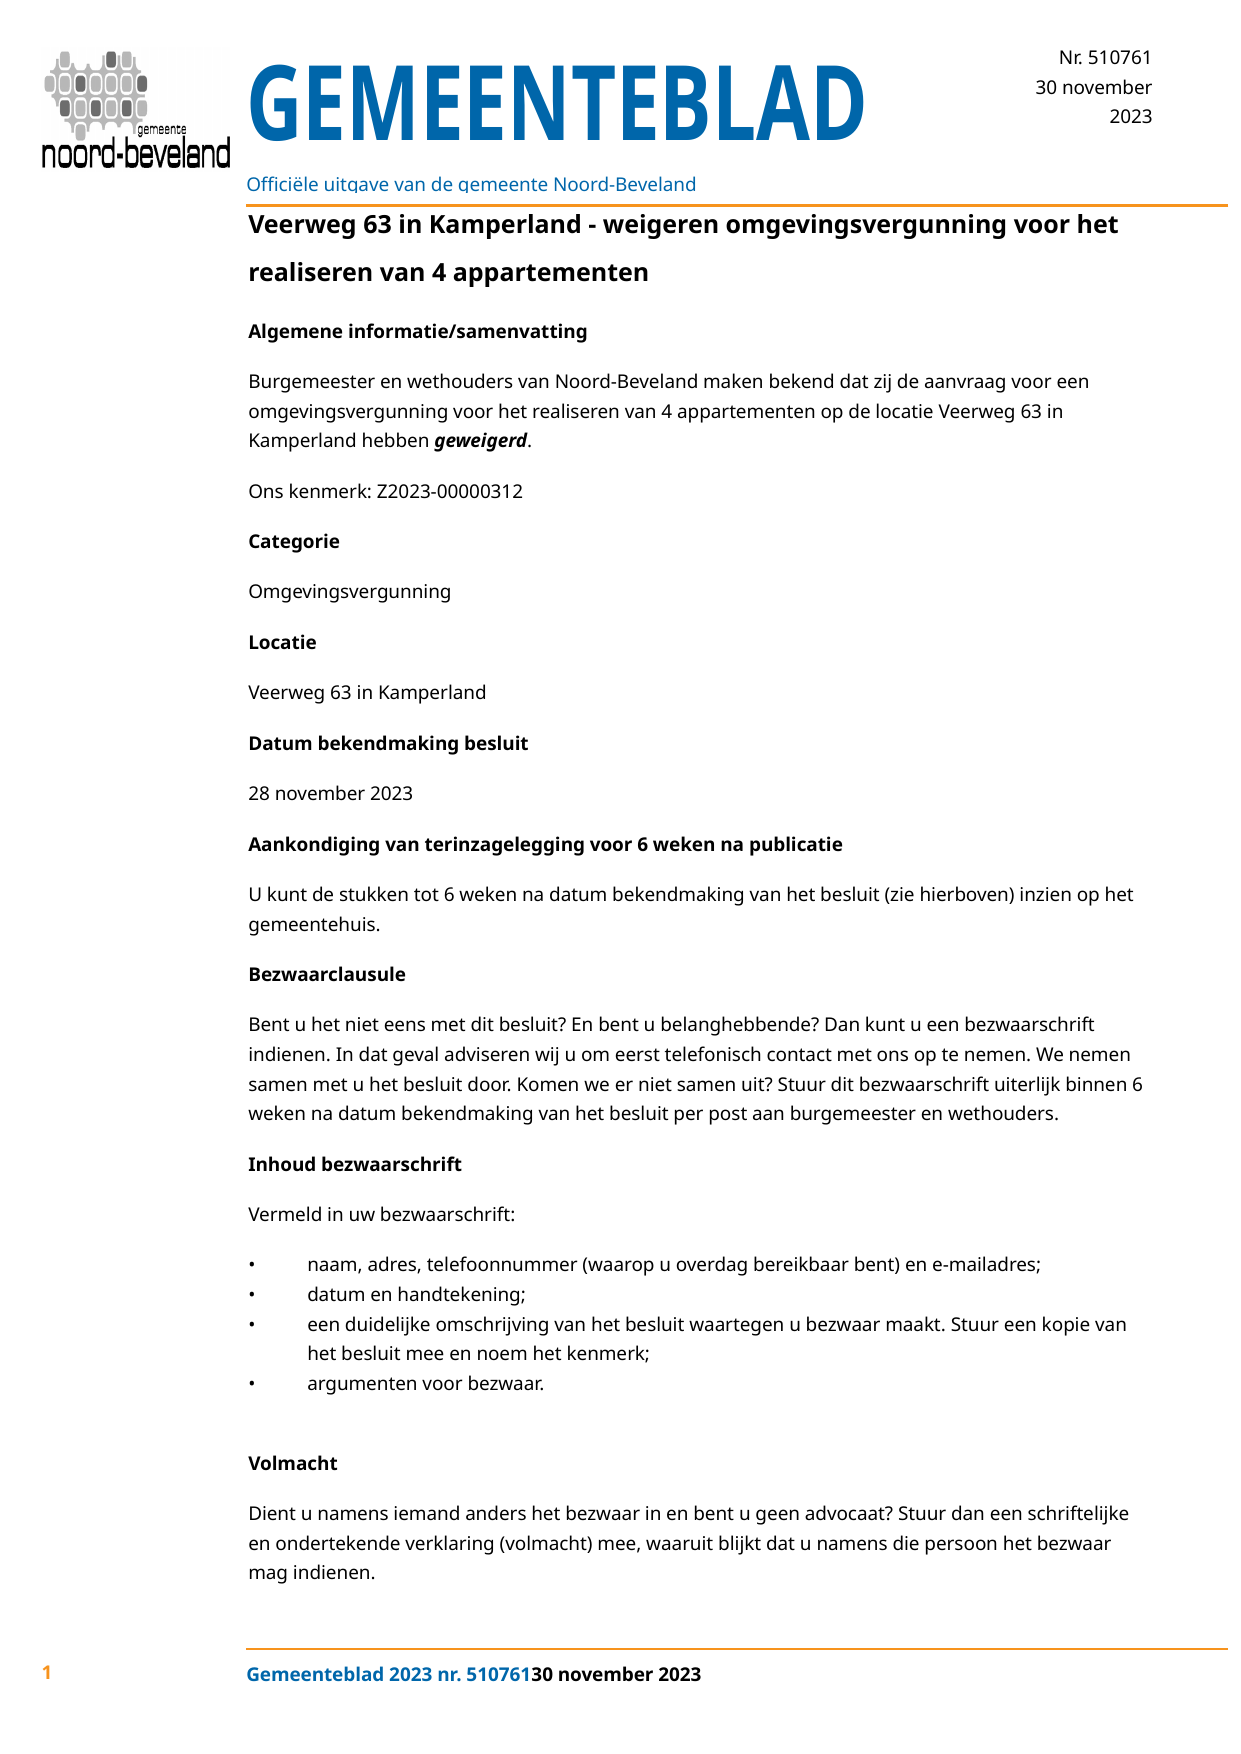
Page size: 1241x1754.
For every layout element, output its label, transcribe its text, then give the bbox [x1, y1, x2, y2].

text Aankondiging van terinzagelegging voor 6 weken na publicatie [248, 831, 1152, 857]
text Locatie [248, 629, 1152, 655]
text Categorie [248, 528, 1152, 554]
text 28 november 2023 [248, 780, 1152, 806]
text U kunt de stukken tot 6 weken na datum bekendmaking van het besluit (zie hierboven) inzien op het gemeentehuis. [248, 881, 1152, 937]
list een duidelijke omschrijving van het besluit waartegen u bezwaar maakt. Stuur een kopie van het besluit mee en noem het kenmerk; [248, 1311, 1152, 1366]
text Ons kenmerk: Z2023-00000312 [248, 478, 1152, 504]
picture [41, 47, 231, 172]
text Datum bekendmaking besluit [248, 730, 1152, 756]
list naam, adres, telefoonnummer (waarop u overdag bereikbaar bent) en e-mailadres; [248, 1252, 1152, 1277]
text Vermeld in uw bezwaarschrift: [248, 1201, 1152, 1227]
text Algemene informatie/samenvatting [248, 318, 1152, 344]
text Bent u het niet eens met dit besluit? En bent u belanghebbende? Dan kunt u een bezwaarschrift indienen. In dat geval adviseren wij u om eerst telefonisch contact met ons op te nemen. We nemen samen met u het besluit door. Komen we er niet samen uit? Stuur dit bezwaarschrift uiterlijk binnen 6 weken na datum bekendmaking van het besluit per post aan burgemeester en wethouders. [248, 1012, 1152, 1126]
text Veerweg 63 in Kamperland - weigeren omgevingsvergunning voor het realiseren van 4 appartementen [248, 207, 1152, 288]
text Veerweg 63 in Kamperland [248, 679, 1152, 705]
list argumenten voor bezwaar. [248, 1370, 1152, 1396]
text Burgemeester en wethouders van Noord-Beveland maken bekend dat zij de aanvraag voor een omgevingsvergunning voor het realiseren van 4 appartementen op de locatie Veerweg 63 in Kamperland hebben geweigerd. [248, 368, 1152, 453]
text Inhoud bezwaarschrift [248, 1151, 1152, 1177]
text Bezwaarclausule [248, 961, 1152, 987]
list datum en handtekening; [248, 1281, 1152, 1307]
text Volmacht [248, 1450, 1152, 1476]
text Omgevingsvergunning [248, 579, 1152, 604]
text Dient u namens iemand anders het bezwaar in en bent u geen advocaat? Stuur dan een schriftelijke en ondertekende verklaring (volmacht) mee, waaruit blijkt dat u namens die persoon het bezwaar mag indienen. [248, 1500, 1152, 1585]
